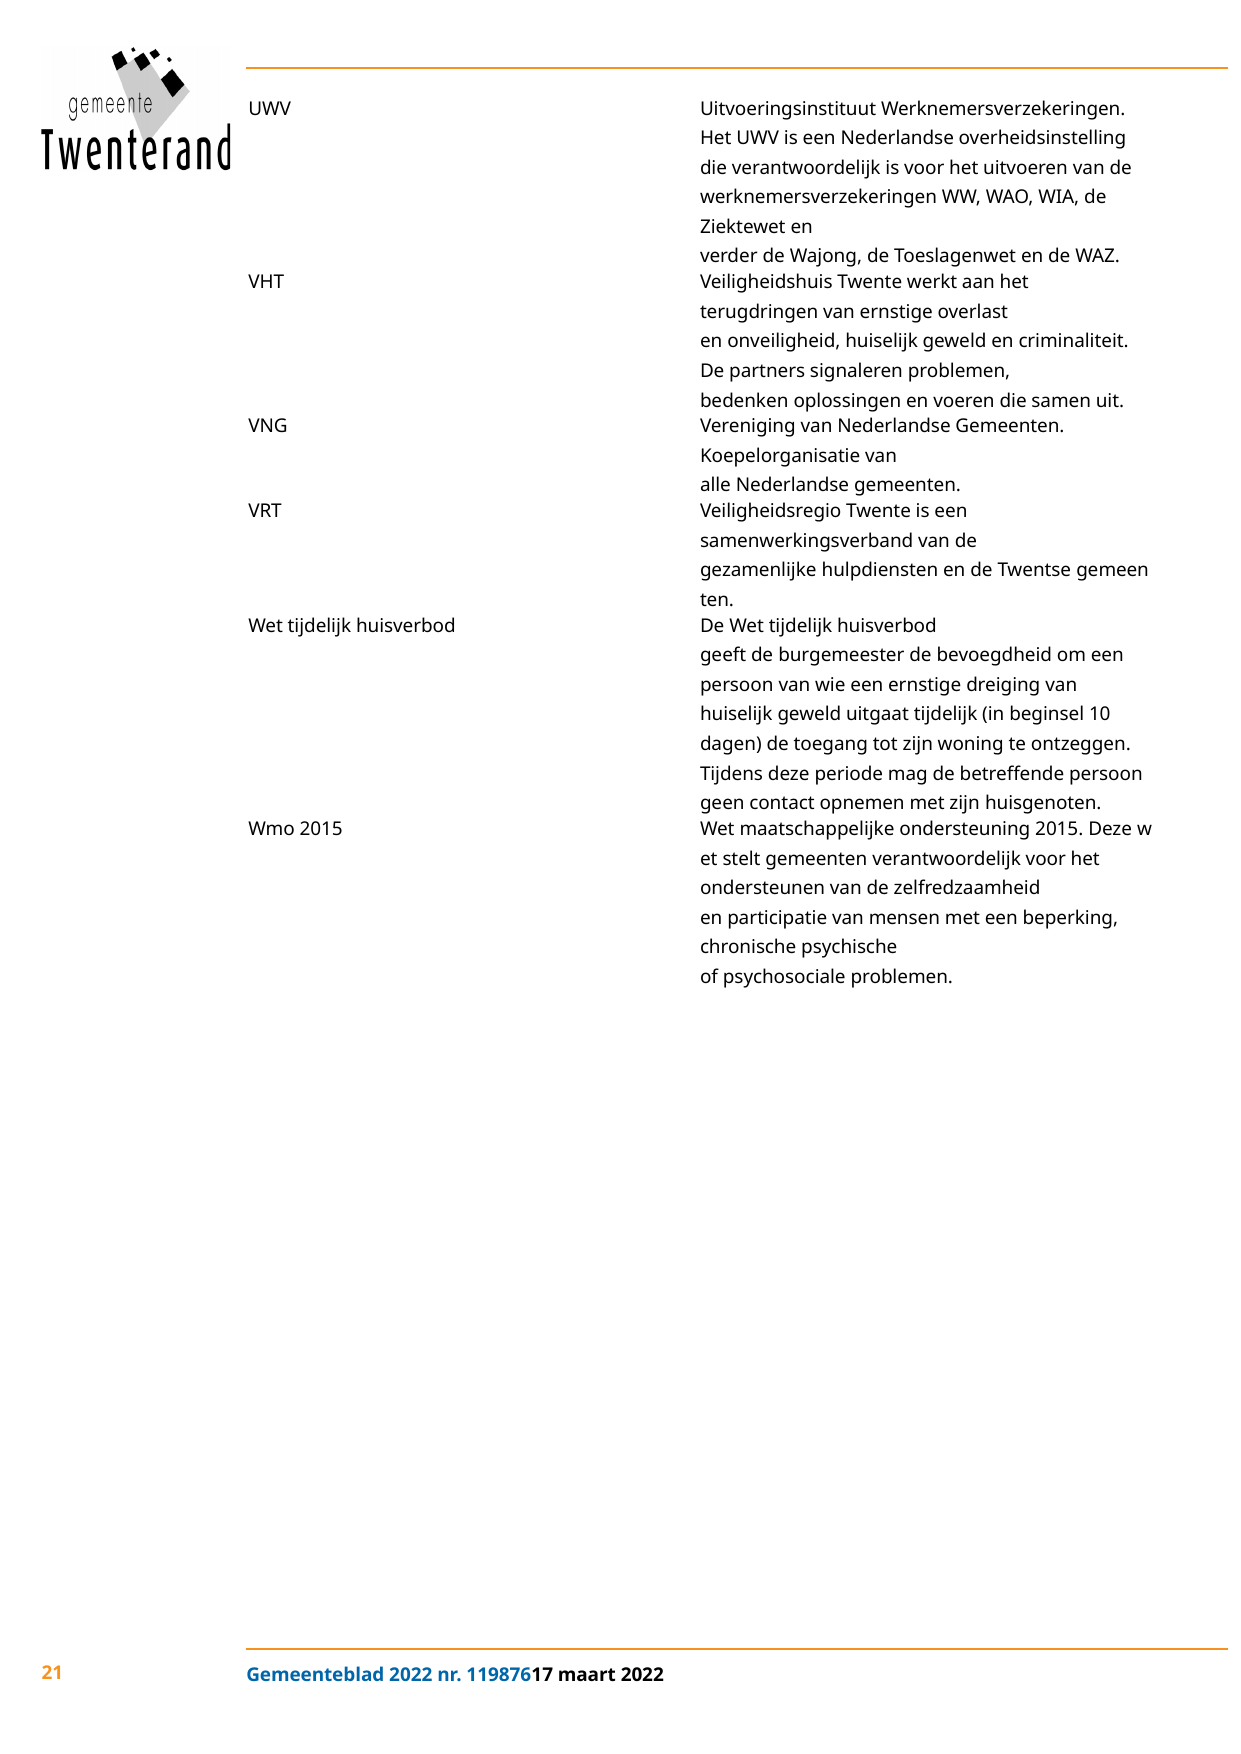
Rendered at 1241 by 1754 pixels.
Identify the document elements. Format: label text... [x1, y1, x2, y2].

table_cell Vereniging van Nederlandse Gemeenten. Koepelorganisatie van alle Nederlandse gemeenten. [700, 413, 1152, 497]
table_cell Uitvoeringsinstituut Werknemersverzekeringen. Het UWV is een Nederlandse overheidsinstelling die verantwoordelijk is voor het uitvoeren van de werknemersverzekeringen WW, WAO, WIA, de Ziektewet en verder de Wajong, de Toeslagenwet en de WAZ. [700, 95, 1152, 268]
table_cell Veiligheidshuis Twente werkt aan het terugdringen van ernstige overlast en onveiligheid, huiselijk geweld en criminaliteit. De partners signaleren problemen, bedenken oplossingen en voeren die samen uit. [700, 269, 1152, 412]
table_cell VRT [248, 498, 700, 612]
table_cell Wet maatschappelijke ondersteuning 2015. Deze wet stelt gemeenten verantwoordelijk voor het ondersteunen van de zelfredzaamheid en participatie van mensen met een beperking, chronische psychische of psychosociale problemen. [700, 815, 1152, 989]
table_cell Wet tijdelijk huisverbod [248, 612, 700, 815]
table_cell Wmo 2015 [248, 815, 700, 989]
picture [41, 47, 231, 172]
table_cell VNG [248, 413, 700, 497]
table_cell VHT [248, 269, 700, 412]
table_cell UWV [248, 95, 700, 268]
table_cell De Wet tijdelijk huisverbod geeft de burgemeester de bevoegdheid om een persoon van wie een ernstige dreiging van huiselijk geweld uitgaat tijdelijk (in beginsel 10 dagen) de toegang tot zijn woning te ontzeggen. Tijdens deze periode mag de betreffende persoon geen contact opnemen met zijn huisgenoten. [700, 612, 1152, 815]
table_cell Veiligheidsregio Twente is een samenwerkingsverband van de gezamenlijke hulpdiensten en de Twentse gemeenten. [700, 498, 1152, 612]
